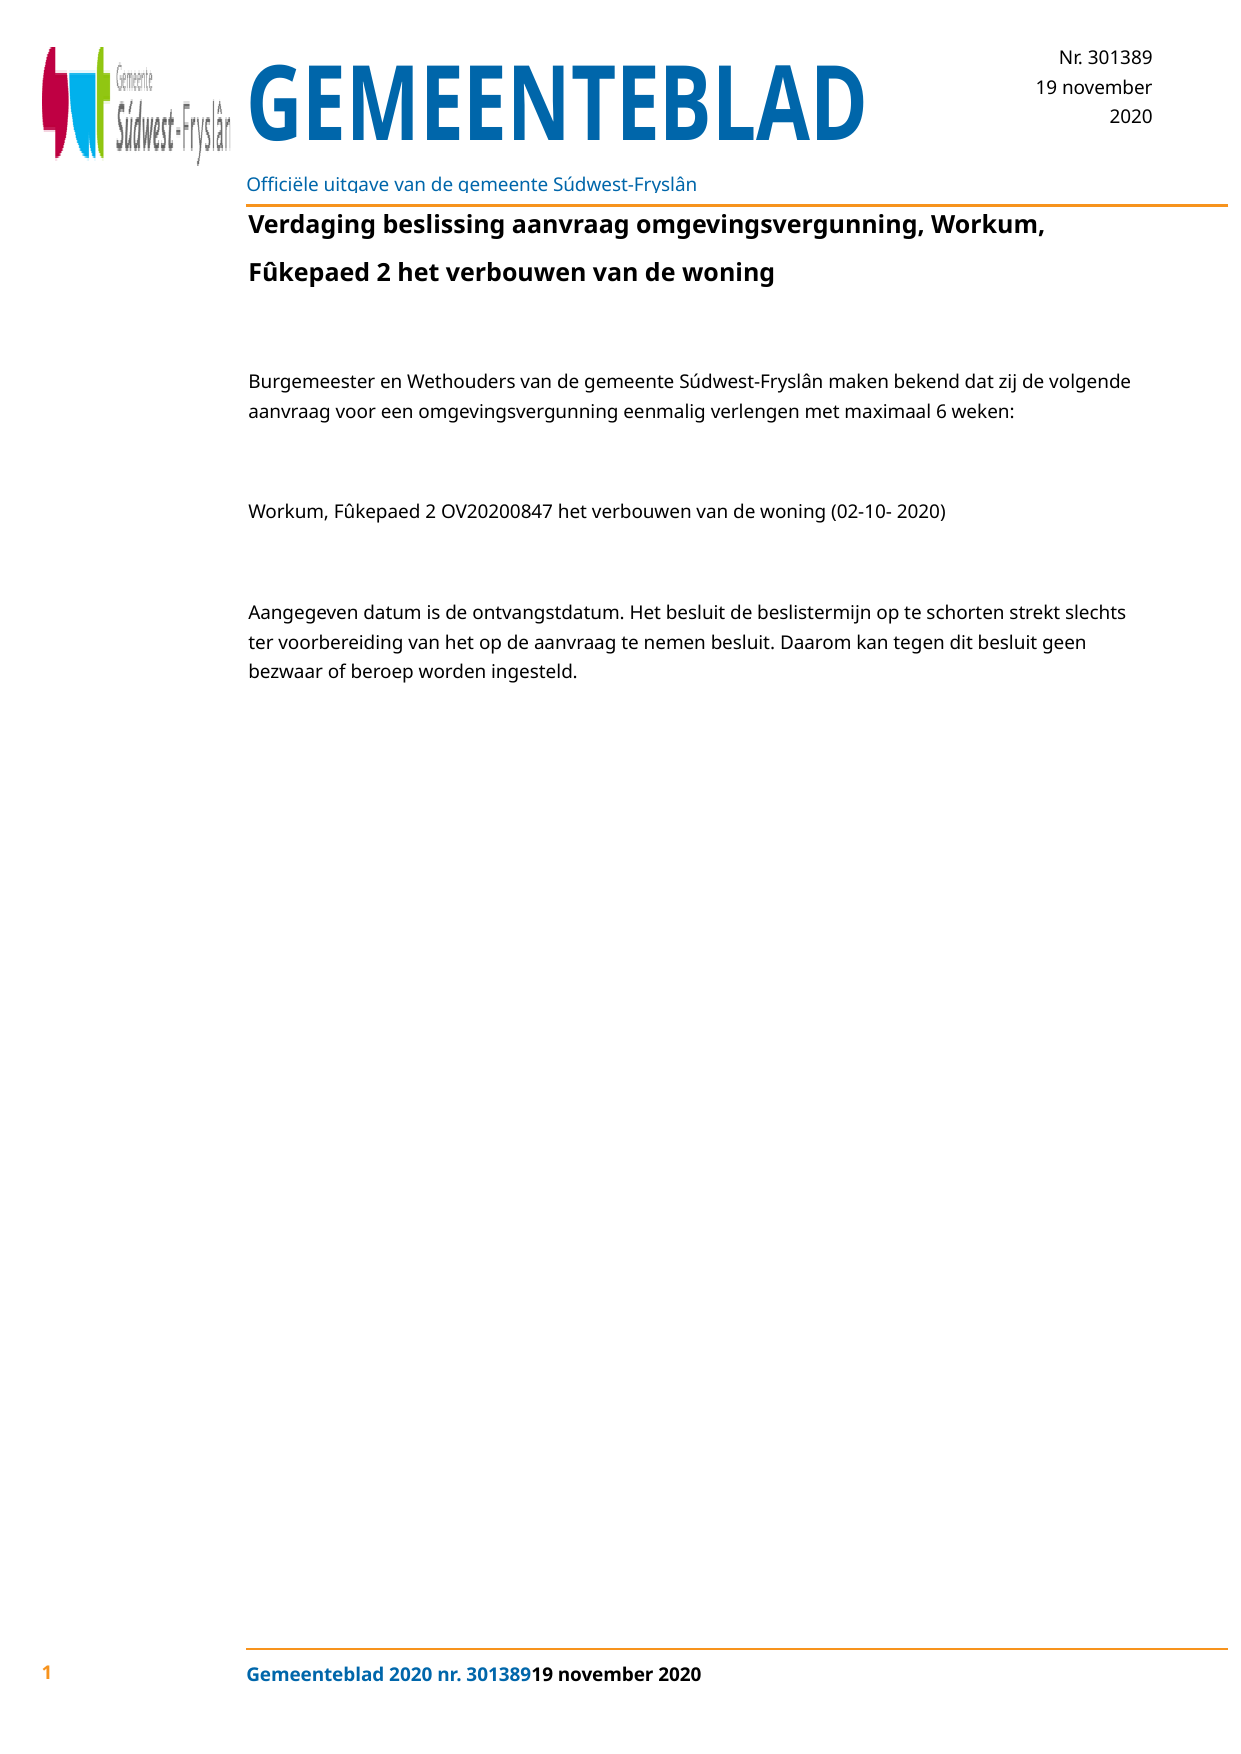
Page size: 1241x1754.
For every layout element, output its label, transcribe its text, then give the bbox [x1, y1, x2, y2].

picture [41, 47, 231, 172]
text Workum, Fûkepaed 2 OV20200847 het verbouwen van de woning (02-10- 2020) [248, 499, 1152, 524]
text Aangegeven datum is de ontvangstdatum. Het besluit de beslistermijn op te schorten strekt slechts ter voorbereiding van het op de aanvraag te nemen besluit. Daarom kan tegen dit besluit geen bezwaar of beroep worden ingesteld. [248, 599, 1152, 684]
text Verdaging beslissing aanvraag omgevingsvergunning, Workum, Fûkepaed 2 het verbouwen van de woning [248, 207, 1152, 288]
text Burgemeester en Wethouders van de gemeente Súdwest-Fryslân maken bekend dat zij de volgende aanvraag voor een omgevingsvergunning eenmalig verlengen met maximaal 6 weken: [248, 368, 1152, 424]
